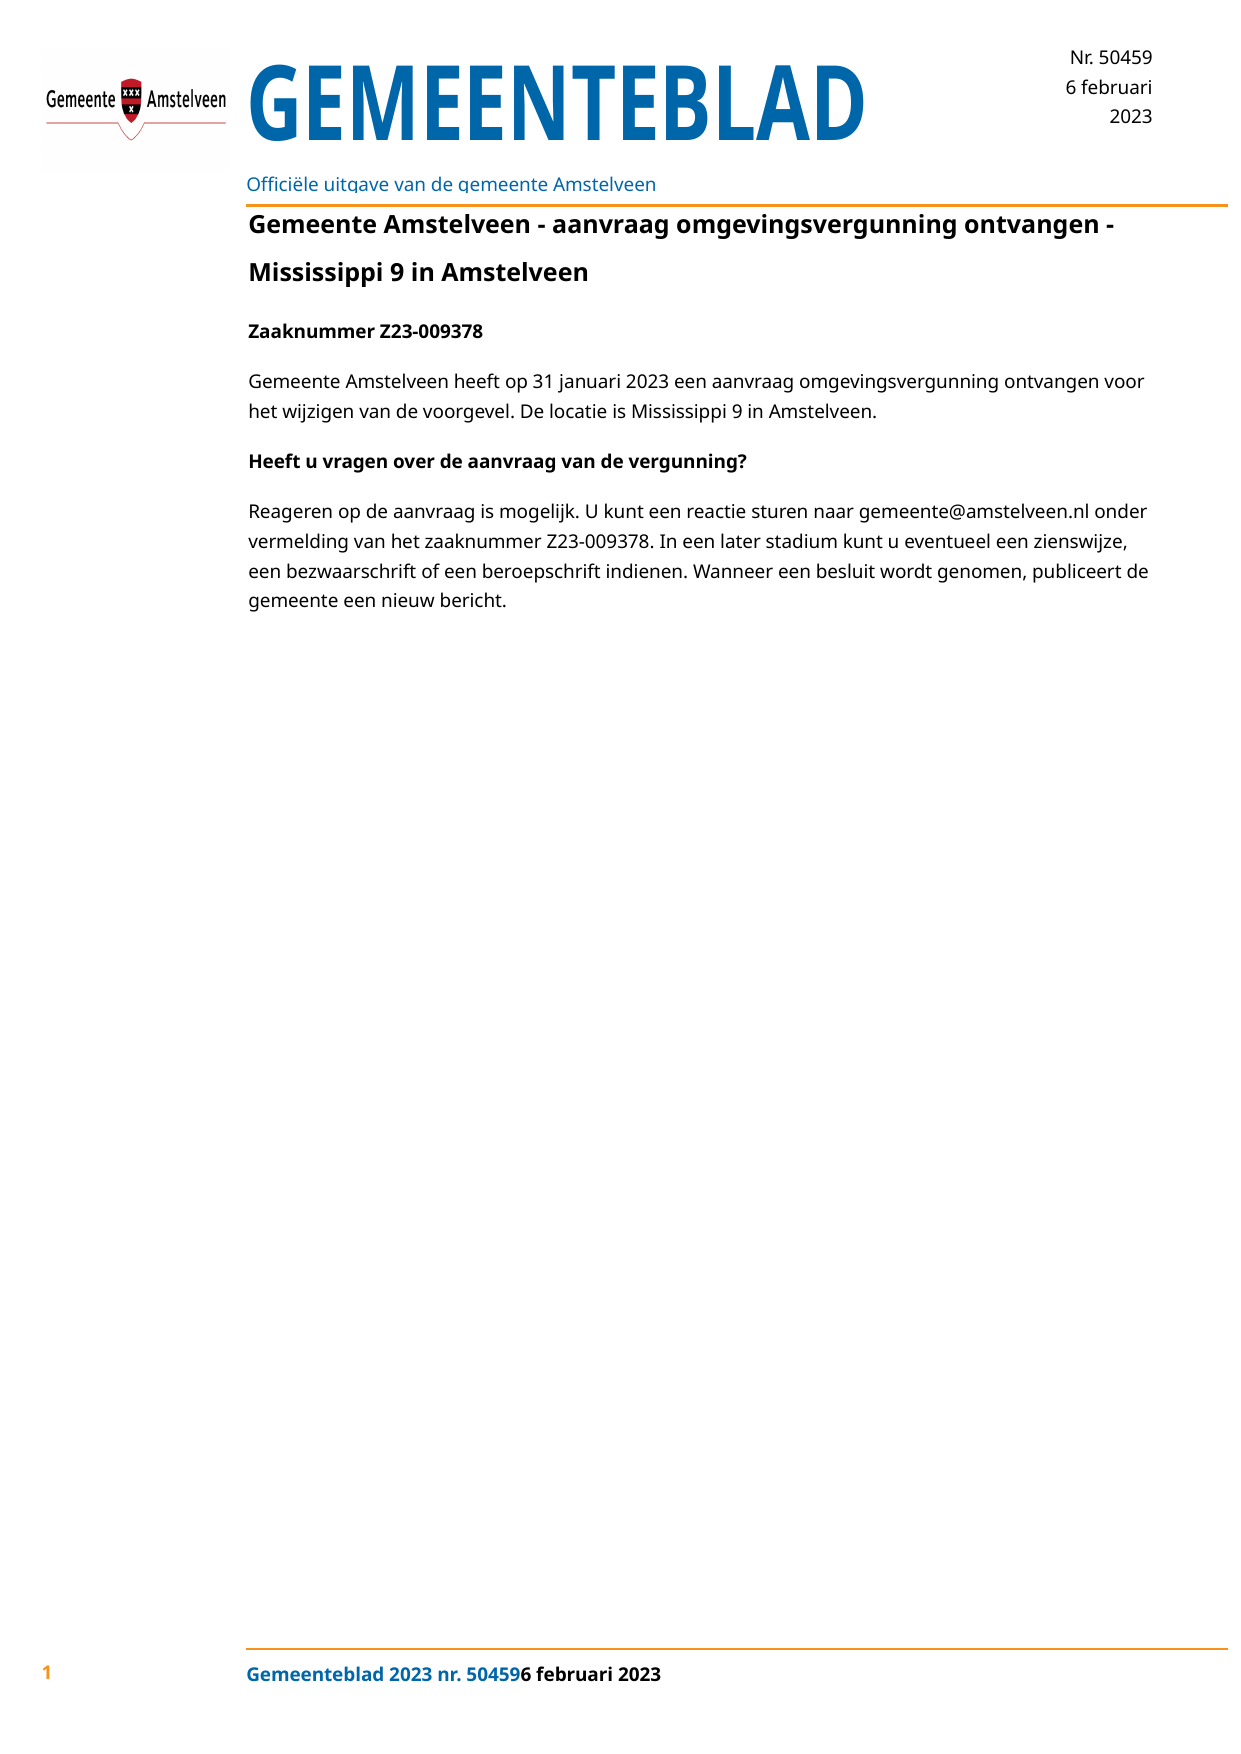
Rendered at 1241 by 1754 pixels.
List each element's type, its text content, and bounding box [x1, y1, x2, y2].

text Heeft u vragen over de aanvraag van de vergunning? [248, 448, 1152, 474]
picture [41, 47, 231, 172]
text Reageren op de aanvraag is mogelijk. U kunt een reactie sturen naar gemeente@amstelveen.nl onder vermelding van het zaaknummer Z23-009378. In een later stadium kunt u eventueel een zienswijze, een bezwaarschrift of een beroepschrift indienen. Wanneer een besluit wordt genomen, publiceert de gemeente een nieuw bericht. [248, 499, 1152, 613]
text Gemeente Amstelveen - aanvraag omgevingsvergunning ontvangen - Mississippi 9 in Amstelveen [248, 207, 1152, 288]
text Gemeente Amstelveen heeft op 31 januari 2023 een aanvraag omgevingsvergunning ontvangen voor het wijzigen van de voorgevel. De locatie is Mississippi 9 in Amstelveen. [248, 368, 1152, 424]
text Zaaknummer Z23-009378 [248, 318, 1152, 344]
